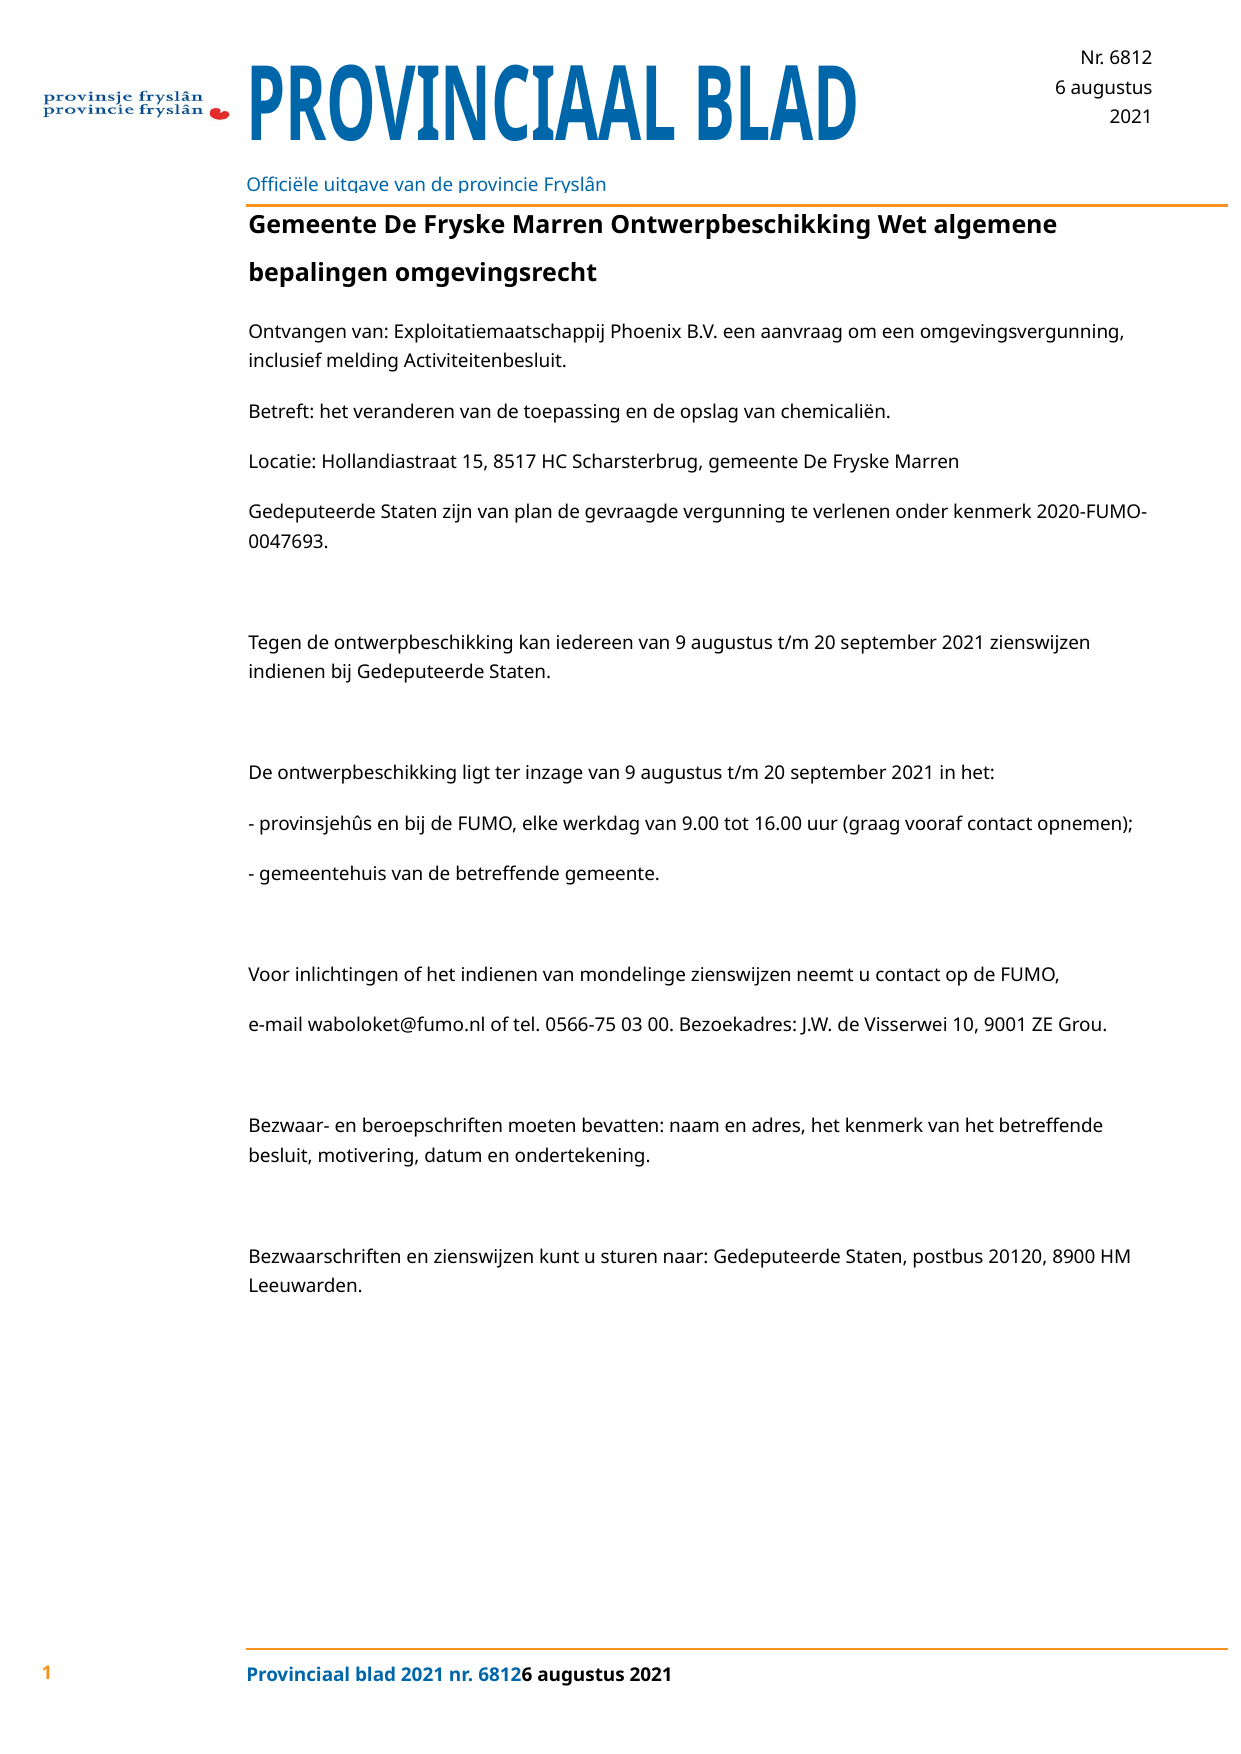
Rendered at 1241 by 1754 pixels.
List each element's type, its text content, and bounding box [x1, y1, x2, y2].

text De ontwerpbeschikking ligt ter inzage van 9 augustus t/m 20 september 2021 in het: [248, 759, 1152, 785]
picture [41, 47, 231, 172]
text Tegen de ontwerpbeschikking kan iedereen van 9 augustus t/m 20 september 2021 zienswijzen indienen bij Gedeputeerde Staten. [248, 629, 1152, 684]
text Bezwaarschriften en zienswijzen kunt u sturen naar: Gedeputeerde Staten, postbus 20120, 8900 HM Leeuwarden. [248, 1243, 1152, 1298]
text Ontvangen van: Exploitatiemaatschappij Phoenix B.V. een aanvraag om een omgevingsvergunning, inclusief melding Activiteitenbesluit. [248, 318, 1152, 373]
text Locatie: Hollandiastraat 15, 8517 HC Scharsterbrug, gemeente De Fryske Marren [248, 448, 1152, 474]
text - gemeentehuis van de betreffende gemeente. [248, 860, 1152, 886]
text Gemeente De Fryske Marren Ontwerpbeschikking Wet algemene bepalingen omgevingsrecht [248, 207, 1152, 288]
text Betreft: het veranderen van de toepassing en de opslag van chemicaliën. [248, 398, 1152, 424]
text e-mail waboloket@fumo.nl of tel. 0566-75 03 00. Bezoekadres: J.W. de Visserwei 10, 9001 ZE Grou. [248, 1012, 1152, 1037]
text - provinsjehûs en bij de FUMO, elke werkdag van 9.00 tot 16.00 uur (graag vooraf contact opnemen); [248, 810, 1152, 836]
text Gedeputeerde Staten zijn van plan de gevraagde vergunning te verlenen onder kenmerk 2020-FUMO-0047693. [248, 499, 1152, 554]
text Voor inlichtingen of het indienen van mondelinge zienswijzen neemt u contact op de FUMO, [248, 961, 1152, 987]
text Bezwaar- en beroepschriften moeten bevatten: naam en adres, het kenmerk van het betreffende besluit, motivering, datum en ondertekening. [248, 1112, 1152, 1168]
